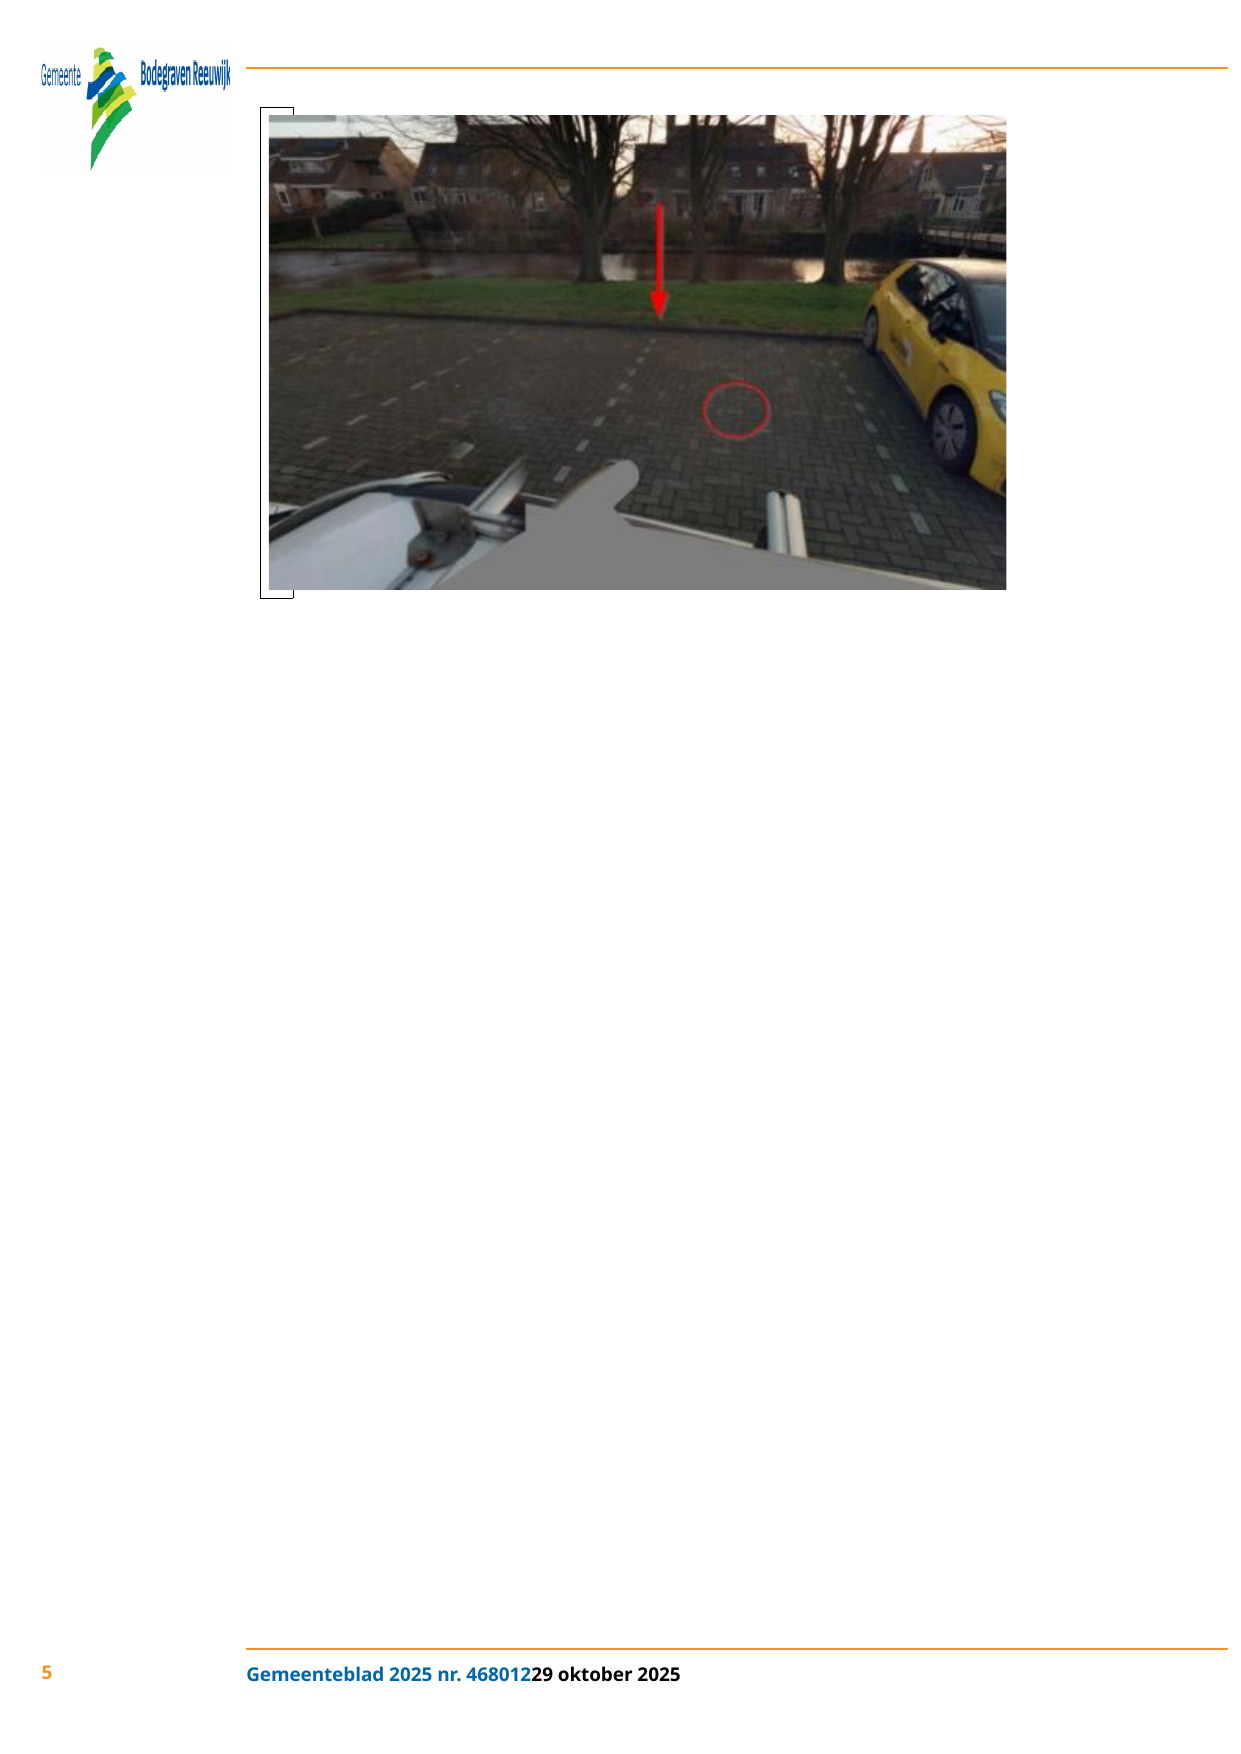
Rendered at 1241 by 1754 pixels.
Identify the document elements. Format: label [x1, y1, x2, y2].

picture [268, 115, 1007, 590]
picture [41, 47, 231, 172]
